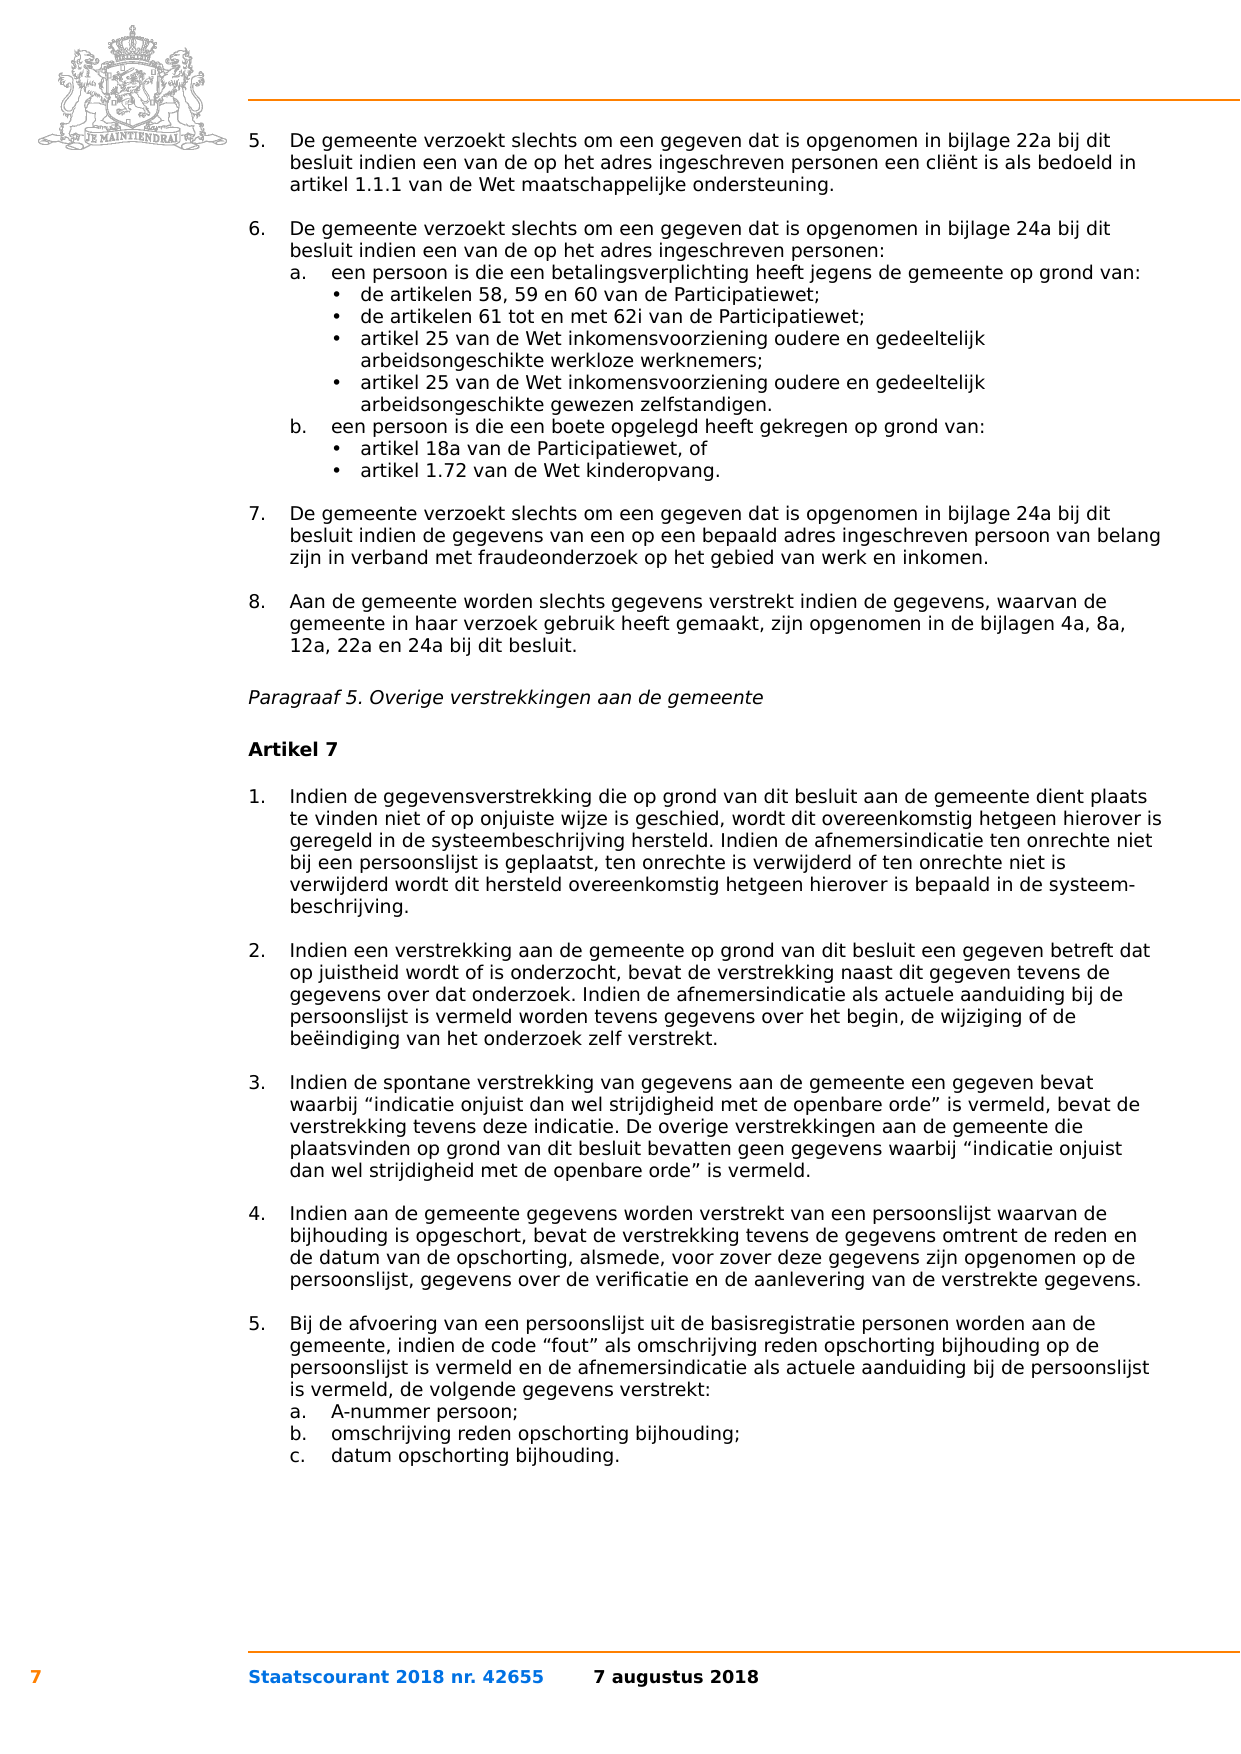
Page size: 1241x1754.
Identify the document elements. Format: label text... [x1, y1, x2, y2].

text b. een persoon is die een boete opgelegd heeft gekregen op grond van: [289, 416, 1163, 437]
text 5. Bij de afvoering van een persoonslijst uit de basisregistratie personen worden aan de gemeente, indien de code “fout” als omschrijving reden opschorting bijhouding op de persoonslijst is vermeld en de afnemersindicatie als actuele aanduiding bij de persoonslijst is vermeld, de volgende gegevens verstrekt: [248, 1313, 1163, 1401]
text • artikel 1.72 van de Wet kinderopvang. [331, 459, 1163, 481]
text 4. Indien aan de gemeente gegevens worden verstrekt van een persoonslijst waarvan de bijhouding is opgeschort, bevat de verstrekking tevens de gegevens omtrent de reden en de datum van de opschorting, alsmede, voor zover deze gegevens zijn opgenomen op de persoonslijst, gegevens over de verificatie en de aanlevering van de verstrekte gegevens. [248, 1203, 1163, 1291]
text • artikel 25 van de Wet inkomensvoorziening oudere en gedeeltelijk arbeidsongeschikte werkloze werknemers; [331, 328, 1163, 372]
text • de artikelen 61 tot en met 62i van de Participatiewet; [331, 306, 1163, 328]
text 1. Indien de gegevensverstrekking die op grond van dit besluit aan de gemeente dient plaats te vinden niet of op onjuiste wijze is geschied, wordt dit overeenkomstig hetgeen hierover is geregeld in de systeembeschrijving hersteld. Indien de afnemersindicatie ten onrechte niet bij een persoonslijst is geplaatst, ten onrechte is verwijderd of ten onrechte niet is verwijderd wordt dit hersteld overeenkomstig hetgeen hierover is bepaald in de systeem-beschrijving. [248, 786, 1163, 918]
text a. een persoon is die een betalingsverplichting heeft jegens de gemeente op grond van: [289, 262, 1163, 284]
text • de artikelen 58, 59 en 60 van de Participatiewet; [331, 284, 1163, 306]
text 2. Indien een verstrekking aan de gemeente op grond van dit besluit een gegeven betreft dat op juistheid wordt of is onderzocht, bevat de verstrekking naast dit gegeven tevens de gegevens over dat onderzoek. Indien de afnemersindicatie als actuele aanduiding bij de persoonslijst is vermeld worden tevens gegevens over het begin, de wijziging of de beëindiging van het onderzoek zelf verstrekt. [248, 940, 1163, 1050]
text 7. De gemeente verzoekt slechts om een gegeven dat is opgenomen in bijlage 24a bij dit besluit indien de gegevens van een op een bepaald adres ingeschreven persoon van belang zijn in verband met fraudeonderzoek op het gebied van werk en inkomen. [248, 503, 1163, 569]
subtitle Artikel 7 [248, 739, 1163, 761]
text a. A-nummer persoon; [289, 1401, 1163, 1423]
text 5. De gemeente verzoekt slechts om een gegeven dat is opgenomen in bijlage 22a bij dit besluit indien een van de op het adres ingeschreven personen een cliënt is als bedoeld in artikel 1.1.1 van de Wet maatschappelijke ondersteuning. [248, 130, 1163, 196]
subtitle Paragraaf 5. Overige verstrekkingen aan de gemeente [248, 687, 1163, 709]
text • artikel 25 van de Wet inkomensvoorziening oudere en gedeeltelijk arbeidsongeschikte gewezen zelfstandigen. [331, 372, 1163, 416]
text 6. De gemeente verzoekt slechts om een gegeven dat is opgenomen in bijlage 24a bij dit besluit indien een van de op het adres ingeschreven personen: [248, 218, 1163, 262]
picture [38, 25, 227, 150]
text c. datum opschorting bijhouding. [289, 1445, 1163, 1467]
text 3. Indien de spontane verstrekking van gegevens aan de gemeente een gegeven bevat waarbij “indicatie onjuist dan wel strijdigheid met de openbare orde” is vermeld, bevat de verstrekking tevens deze indicatie. De overige verstrekkingen aan de gemeente die plaatsvinden op grond van dit besluit bevatten geen gegevens waarbij “indicatie onjuist dan wel strijdigheid met de openbare orde” is vermeld. [248, 1072, 1163, 1181]
text • artikel 18a van de Participatiewet, of [331, 437, 1163, 459]
text 8. Aan de gemeente worden slechts gegevens verstrekt indien de gegevens, waarvan de gemeente in haar verzoek gebruik heeft gemaakt, zijn opgenomen in de bijlagen 4a, 8a, 12a, 22a en 24a bij dit besluit. [248, 591, 1163, 657]
text b. omschrijving reden opschorting bijhouding; [289, 1423, 1163, 1445]
